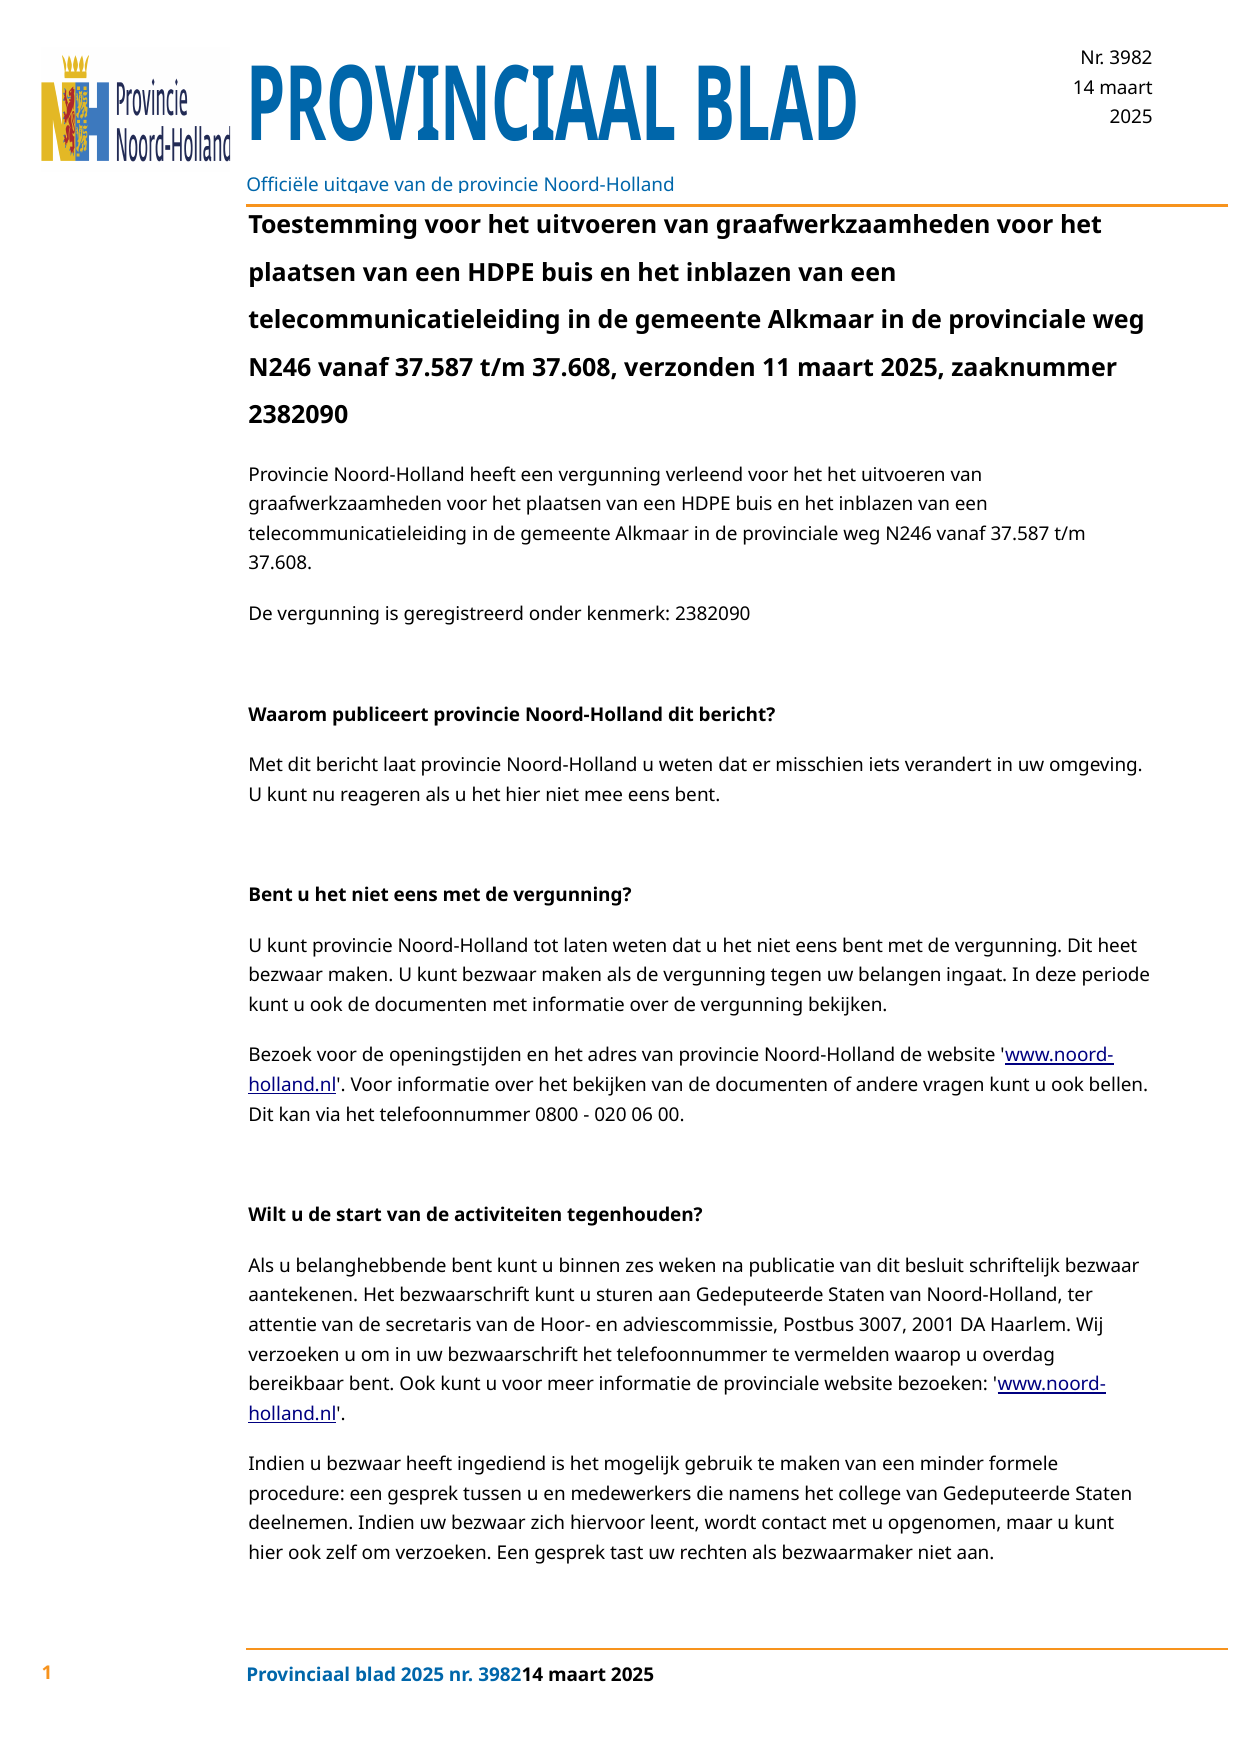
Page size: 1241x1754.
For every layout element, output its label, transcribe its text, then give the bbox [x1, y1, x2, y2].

text Als u belanghebbende bent kunt u binnen zes weken na publicatie van dit besluit schriftelijk bezwaar aantekenen. Het bezwaarschrift kunt u sturen aan Gedeputeerde Staten van Noord-Holland, ter attentie van de secretaris van de Hoor- en adviescommissie, Postbus 3007, 2001 DA Haarlem. Wij verzoeken u om in uw bezwaarschrift het telefoonnummer te vermelden waarop u overdag bereikbaar bent. Ook kunt u voor meer informatie de provinciale website bezoeken: 'www.noord-holland.nl'. [248, 1252, 1152, 1426]
text Met dit bericht laat provincie Noord-Holland u weten dat er misschien iets verandert in uw omgeving. U kunt nu reageren als u het hier niet mee eens bent. [248, 751, 1152, 806]
picture [41, 47, 231, 172]
text U kunt provincie Noord-Holland tot laten weten dat u het niet eens bent met de vergunning. Dit heet bezwaar maken. U kunt bezwaar maken als de vergunning tegen uw belangen ingaat. In deze periode kunt u ook de documenten met informatie over de vergunning bekijken. [248, 932, 1152, 1017]
text De vergunning is geregistreerd onder kenmerk: 2382090 [248, 600, 1152, 626]
text Provincie Noord-Holland heeft een vergunning verleend voor het het uitvoeren van graafwerkzaamheden voor het plaatsen van een HDPE buis en het inblazen van een telecommunicatieleiding in de gemeente Alkmaar in de provinciale weg N246 vanaf 37.587 t/m 37.608. [248, 461, 1152, 575]
text Waarom publiceert provincie Noord-Holland dit bericht? [248, 701, 1152, 726]
text Wilt u de start van de activiteiten tegenhouden? [248, 1202, 1152, 1227]
text Bent u het niet eens met de vergunning? [248, 882, 1152, 907]
text Toestemming voor het uitvoeren van graafwerkzaamheden voor het plaatsen van een HDPE buis en het inblazen van een telecommunicatieleiding in de gemeente Alkmaar in de provinciale weg N246 vanaf 37.587 t/m 37.608, verzonden 11 maart 2025, zaaknummer 2382090 [248, 207, 1152, 431]
text Indien u bezwaar heeft ingediend is het mogelijk gebruik te maken van een minder formele procedure: een gesprek tussen u en medewerkers die namens het college van Gedeputeerde Staten deelnemen. Indien uw bezwaar zich hiervoor leent, wordt contact met u opgenomen, maar u kunt hier ook zelf om verzoeken. Een gesprek tast uw rechten als bezwaarmaker niet aan. [248, 1450, 1152, 1565]
text Bezoek voor de openingstijden en het adres van provincie Noord-Holland de website 'www.noord-holland.nl'. Voor informatie over het bekijken van de documenten of andere vragen kunt u ook bellen. Dit kan via het telefoonnummer 0800 - 020 06 00. [248, 1042, 1152, 1126]
